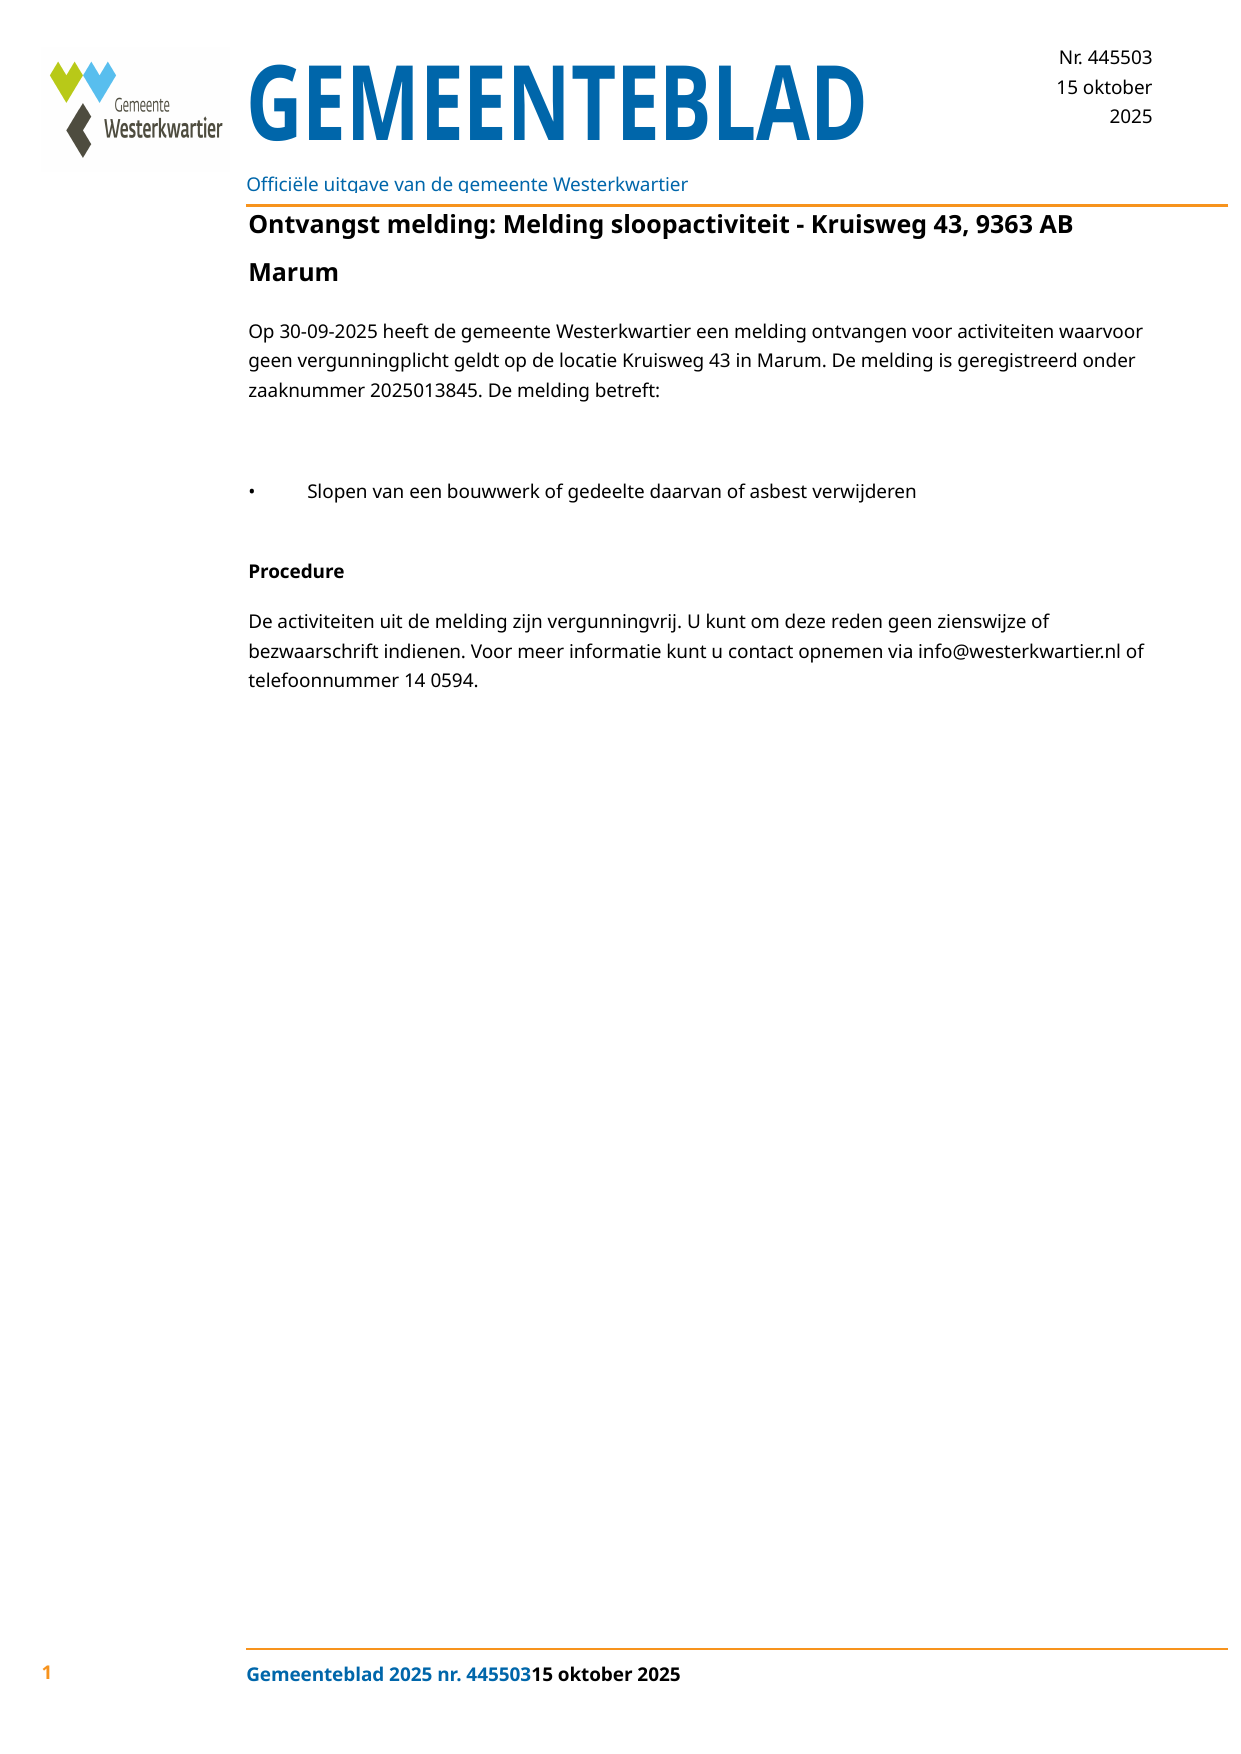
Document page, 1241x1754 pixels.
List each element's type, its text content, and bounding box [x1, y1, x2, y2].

text De activiteiten uit de melding zijn vergunningvrij. U kunt om deze reden geen zienswijze of bezwaarschrift indienen. Voor meer informatie kunt u contact opnemen via info@westerkwartier.nl of telefoonnummer 14 0594. [248, 608, 1152, 693]
text Ontvangst melding: Melding sloopactiviteit - Kruisweg 43, 9363 AB Marum [248, 207, 1152, 288]
list Slopen van een bouwwerk of gedeelte daarvan of asbest verwijderen [248, 478, 1152, 504]
text Op 30-09-2025 heeft de gemeente Westerkwartier een melding ontvangen voor activiteiten waarvoor geen vergunningplicht geldt op de locatie Kruisweg 43 in Marum. De melding is geregistreerd onder zaaknummer 2025013845. De melding betreft: [248, 318, 1152, 403]
text Procedure [248, 558, 1152, 584]
picture [41, 47, 231, 172]
